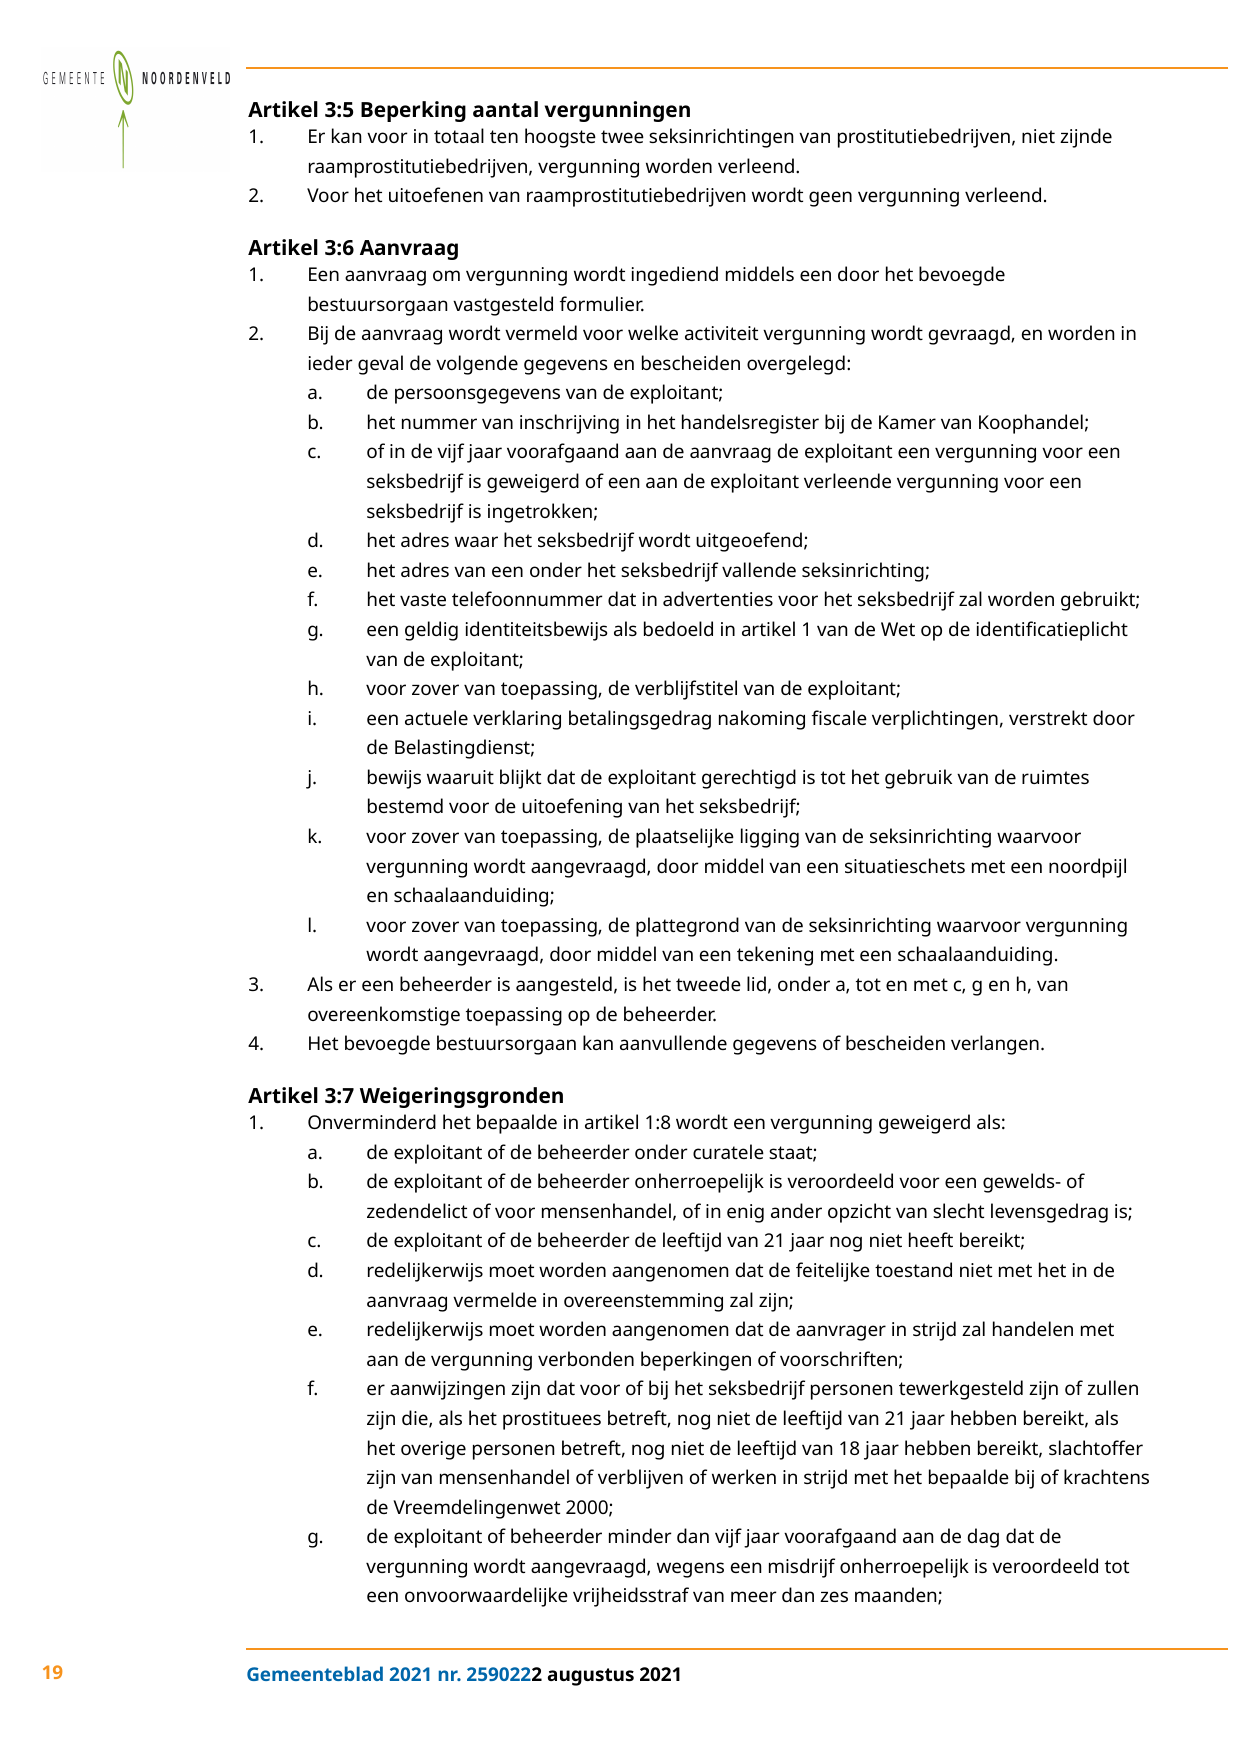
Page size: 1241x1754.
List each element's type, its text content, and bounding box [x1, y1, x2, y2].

list Bij de aanvraag wordt vermeld voor welke activiteit vergunning wordt gevraagd, en worden in ieder geval de volgende gegevens en bescheiden overgelegd: [248, 320, 1152, 376]
list er aanwijzingen zijn dat voor of bij het seksbedrijf personen tewerkgesteld zijn of zullen zijn die, als het prostituees betreft, nog niet de leeftijd van 21 jaar hebben bereikt, als het overige personen betreft, nog niet de leeftijd van 18 jaar hebben bereikt, slachtoffer zijn van mensenhandel of verblijven of werken in strijd met het bepaalde bij of krachtens de Vreemdelingenwet 2000; [307, 1376, 1152, 1519]
text Artikel 3:7 Weigeringsgronden [248, 1081, 1152, 1109]
list Er kan voor in totaal ten hoogste twee seksinrichtingen van prostitutiebedrijven, niet zijnde raamprostitutiebedrijven, vergunning worden verleend. [248, 123, 1152, 178]
list of in de vijf jaar voorafgaand aan de aanvraag de exploitant een vergunning voor een seksbedrijf is geweigerd of een aan de exploitant verleende vergunning voor een seksbedrijf is ingetrokken; [307, 439, 1152, 524]
list redelijkerwijs moet worden aangenomen dat de feitelijke toestand niet met het in de aanvraag vermelde in overeenstemming zal zijn; [307, 1257, 1152, 1312]
list het adres waar het seksbedrijf wordt uitgeoefend; [307, 527, 1152, 553]
list een geldig identiteitsbewijs als bedoeld in artikel 1 van de Wet op de identificatieplicht van de exploitant; [307, 616, 1152, 672]
list Een aanvraag om vergunning wordt ingediend middels een door het bevoegde bestuursorgaan vastgesteld formulier. [248, 261, 1152, 317]
list het vaste telefoonnummer dat in advertenties voor het seksbedrijf zal worden gebruikt; [307, 587, 1152, 612]
list voor zover van toepassing, de verblijfstitel van de exploitant; [307, 675, 1152, 701]
text Artikel 3:6 Aanvraag [248, 233, 1152, 261]
list de exploitant of de beheerder de leeftijd van 21 jaar nog niet heeft bereikt; [307, 1228, 1152, 1253]
list het adres van een onder het seksbedrijf vallende seksinrichting; [307, 557, 1152, 583]
list voor zover van toepassing, de plaatselijke ligging van de seksinrichting waarvoor vergunning wordt aangevraagd, door middel van een situatieschets met een noordpijl en schaalaanduiding; [307, 823, 1152, 908]
list de exploitant of de beheerder onherroepelijk is veroordeeld voor een gewelds- of zedendelict of voor mensenhandel, of in enig ander opzicht van slecht levensgedrag is; [307, 1168, 1152, 1224]
text Artikel 3:5 Beperking aantal vergunningen [248, 95, 1152, 123]
list de exploitant of beheerder minder dan vijf jaar voorafgaand aan de dag dat de vergunning wordt aangevraagd, wegens een misdrijf onherroepelijk is veroordeeld tot een onvoorwaardelijke vrijheidsstraf van meer dan zes maanden; [307, 1523, 1152, 1608]
list Onverminderd het bepaalde in artikel 1:8 wordt een vergunning geweigerd als: [248, 1109, 1152, 1135]
list Voor het uitoefenen van raamprostitutiebedrijven wordt geen vergunning verleend. [248, 182, 1152, 208]
list Het bevoegde bestuursorgaan kan aanvullende gegevens of bescheiden verlangen. [248, 1030, 1152, 1056]
list het nummer van inschrijving in het handelsregister bij de Kamer van Koophandel; [307, 409, 1152, 435]
list een actuele verklaring betalingsgedrag nakoming fiscale verplichtingen, verstrekt door de Belastingdienst; [307, 705, 1152, 760]
list Als er een beheerder is aangesteld, is het tweede lid, onder a, tot en met c, g en h, van overeenkomstige toepassing op de beheerder. [248, 971, 1152, 1027]
list bewijs waaruit blijkt dat de exploitant gerechtigd is tot het gebruik van de ruimtes bestemd voor de uitoefening van het seksbedrijf; [307, 764, 1152, 819]
list redelijkerwijs moet worden aangenomen dat de aanvrager in strijd zal handelen met aan de vergunning verbonden beperkingen of voorschriften; [307, 1316, 1152, 1372]
list voor zover van toepassing, de plattegrond van de seksinrichting waarvoor vergunning wordt aangevraagd, door middel van een tekening met een schaalaanduiding. [307, 912, 1152, 967]
list de exploitant of de beheerder onder curatele staat; [307, 1139, 1152, 1164]
list de persoonsgegevens van de exploitant; [307, 379, 1152, 405]
picture [41, 47, 231, 172]
